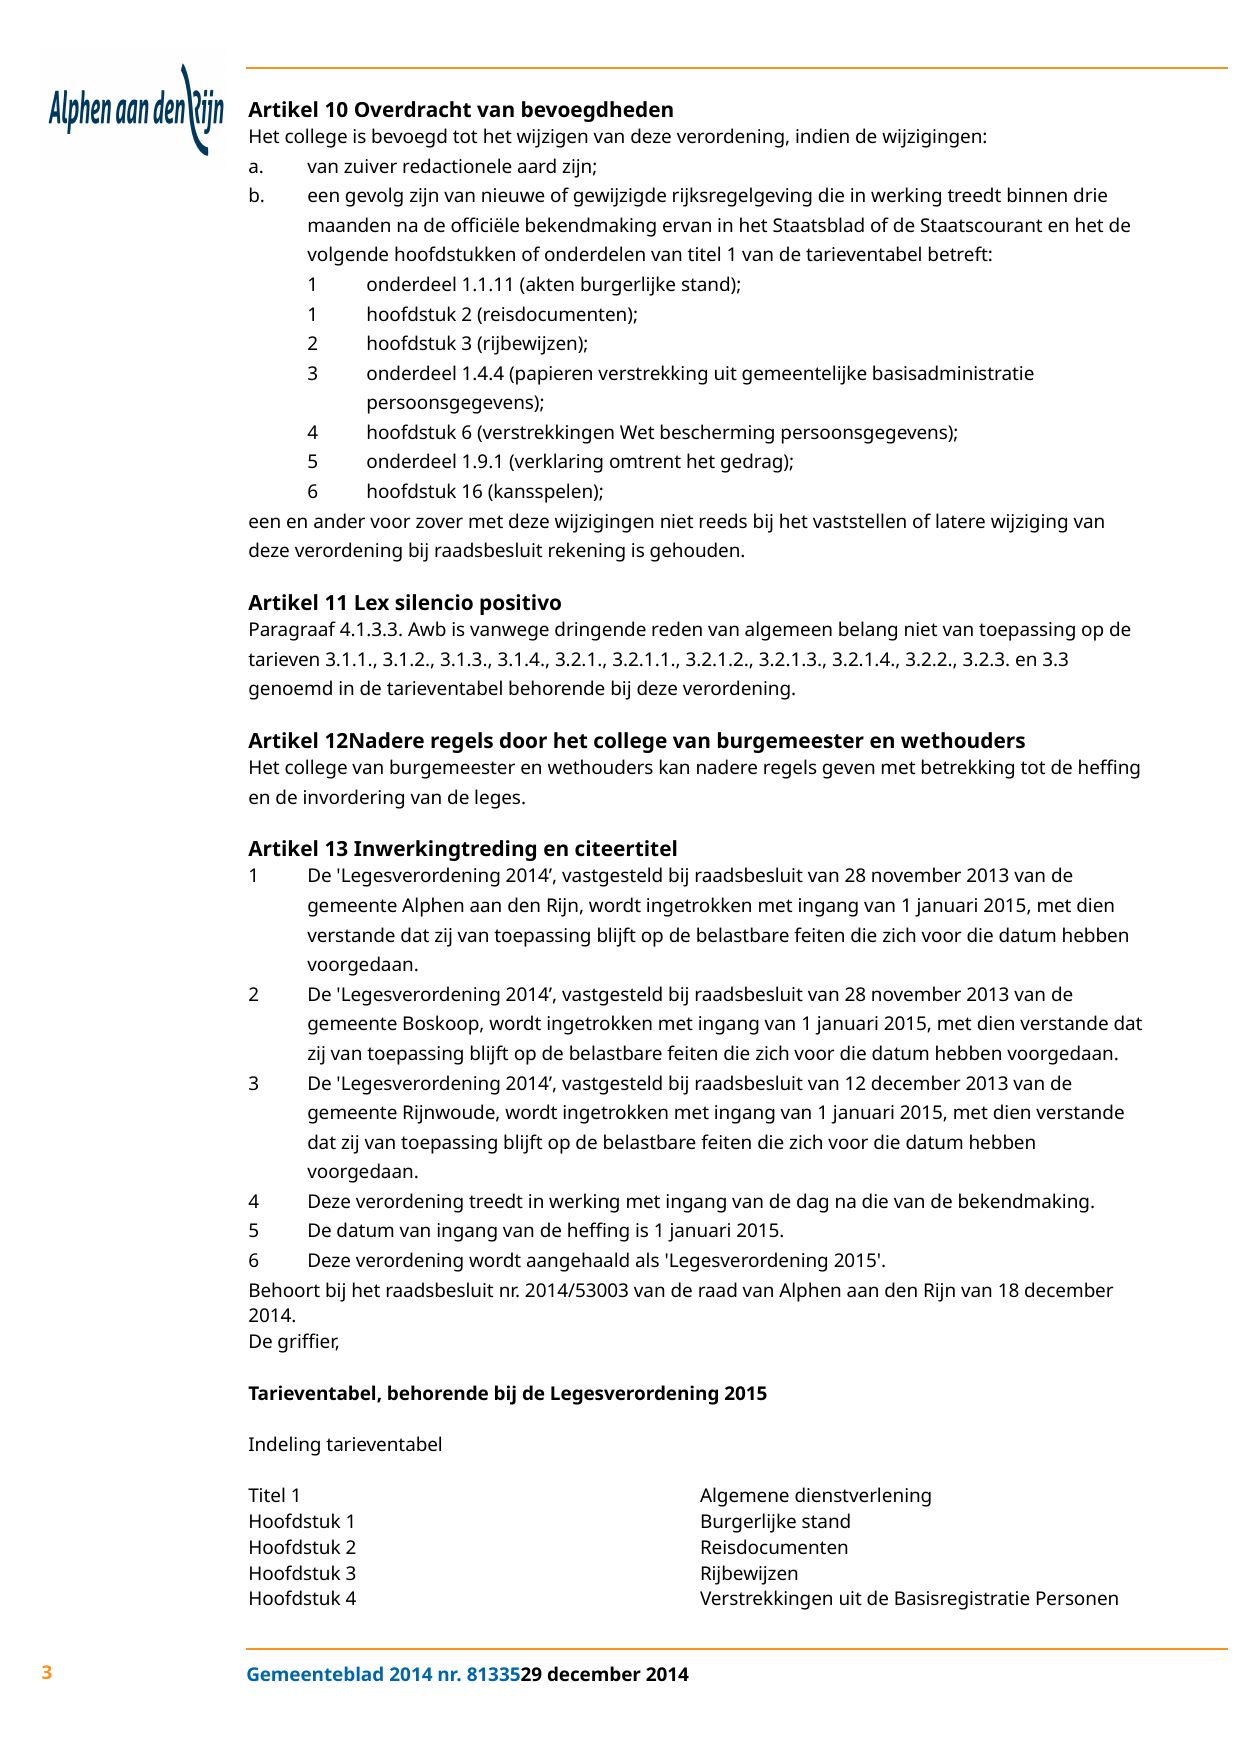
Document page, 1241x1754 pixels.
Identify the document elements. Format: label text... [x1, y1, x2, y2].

list De 'Legesverordening 2014’, vastgesteld bij raadsbesluit van 28 november 2013 van de gemeente Boskoop, wordt ingetrokken met ingang van 1 januari 2015, met dien verstande dat zij van toepassing blijft op de belastbare feiten die zich voor die datum hebben voorgedaan. [248, 981, 1152, 1066]
list De 'Legesverordening 2014’, vastgesteld bij raadsbesluit van 12 december 2013 van de gemeente Rijnwoude, wordt ingetrokken met ingang van 1 januari 2015, met dien verstande dat zij van toepassing blijft op de belastbare feiten die zich voor die datum hebben voorgedaan. [248, 1070, 1152, 1184]
list hoofdstuk 2 (reisdocumenten); [307, 301, 1152, 326]
table_cell Hoofdstuk 1 [248, 1509, 700, 1534]
text Artikel 12Nadere regels door het college van burgemeester en wethouders [248, 726, 1152, 754]
text Het college is bevoegd tot het wijzigen van deze verordening, indien de wijzigingen: [248, 123, 1152, 149]
list Deze verordening treedt in werking met ingang van de dag na die van de bekendmaking. [248, 1188, 1152, 1214]
list van zuiver redactionele aard zijn; [248, 153, 1152, 178]
picture [41, 47, 231, 172]
table_cell Hoofdstuk 4 [248, 1586, 700, 1611]
table_header Indeling tarieventabel [248, 1431, 700, 1457]
text Het college van burgemeester en wethouders kan nadere regels geven met betrekking tot de heffing en de invordering van de leges. [248, 754, 1152, 809]
list De 'Legesverordening 2014’, vastgesteld bij raadsbesluit van 28 november 2013 van de gemeente Alphen aan den Rijn, wordt ingetrokken met ingang van 1 januari 2015, met dien verstande dat zij van toepassing blijft op de belastbare feiten die zich voor die datum hebben voorgedaan. [248, 863, 1152, 977]
table_cell Hoofdstuk 2 [248, 1534, 700, 1560]
text Paragraaf 4.1.3.3. Awb is vanwege dringende reden van algemeen belang niet van toepassing op de tarieven 3.1.1., 3.1.2., 3.1.3., 3.1.4., 3.2.1., 3.2.1.1., 3.2.1.2., 3.2.1.3., 3.2.1.4., 3.2.2., 3.2.3. en 3.3 genoemd in de tarieventabel behorende bij deze verordening. [248, 616, 1152, 701]
list Deze verordening wordt aangehaald als 'Legesverordening 2015'. [248, 1247, 1152, 1273]
list onderdeel 1.9.1 (verklaring omtrent het gedrag); [307, 449, 1152, 474]
table_cell Reisdocumenten [700, 1534, 1152, 1560]
text Artikel 11 Lex silencio positivo [248, 588, 1152, 616]
list De datum van ingang van de heffing is 1 januari 2015. [248, 1218, 1152, 1243]
table_cell Burgerlijke stand [700, 1509, 1152, 1534]
list onderdeel 1.1.11 (akten burgerlijke stand); [307, 271, 1152, 297]
table_cell Algemene dienstverlening [700, 1483, 1152, 1508]
list hoofdstuk 16 (kansspelen); [307, 478, 1152, 504]
list een gevolg zijn van nieuwe of gewijzigde rijksregelgeving die in werking treedt binnen drie maanden na de officiële bekendmaking ervan in het Staatsblad of de Staatscourant en het de volgende hoofdstukken of onderdelen van titel 1 van de tarieventabel betreft: [248, 182, 1152, 267]
text Behoort bij het raadsbesluit nr. 2014/53003 van de raad van Alphen aan den Rijn van 18 december 2014. [248, 1277, 1152, 1328]
table_cell [248, 1457, 700, 1483]
list hoofdstuk 6 (verstrekkingen Wet bescherming persoonsgegevens); [307, 419, 1152, 445]
table_cell Rijbewijzen [700, 1560, 1152, 1586]
text Tarieventabel, behorende bij de Legesverordening 2015 [248, 1380, 1152, 1406]
list hoofdstuk 3 (rijbewijzen); [307, 330, 1152, 356]
table_cell Verstrekkingen uit de Basisregistratie Personen [700, 1586, 1152, 1611]
text een en ander voor zover met deze wijzigingen niet reeds bij het vaststellen of latere wijziging van deze verordening bij raadsbesluit rekening is gehouden. [248, 508, 1152, 563]
text De griffier, [248, 1328, 1152, 1354]
list onderdeel 1.4.4 (papieren verstrekking uit gemeentelijke basisadministratie persoonsgegevens); [307, 360, 1152, 415]
text Artikel 13 Inwerkingtreding en citeertitel [248, 834, 1152, 863]
table_header [700, 1431, 1152, 1457]
table_cell [700, 1457, 1152, 1483]
text Artikel 10 Overdracht van bevoegdheden [248, 95, 1152, 123]
table_cell Titel 1 [248, 1483, 700, 1508]
table_cell Hoofdstuk 3 [248, 1560, 700, 1586]
